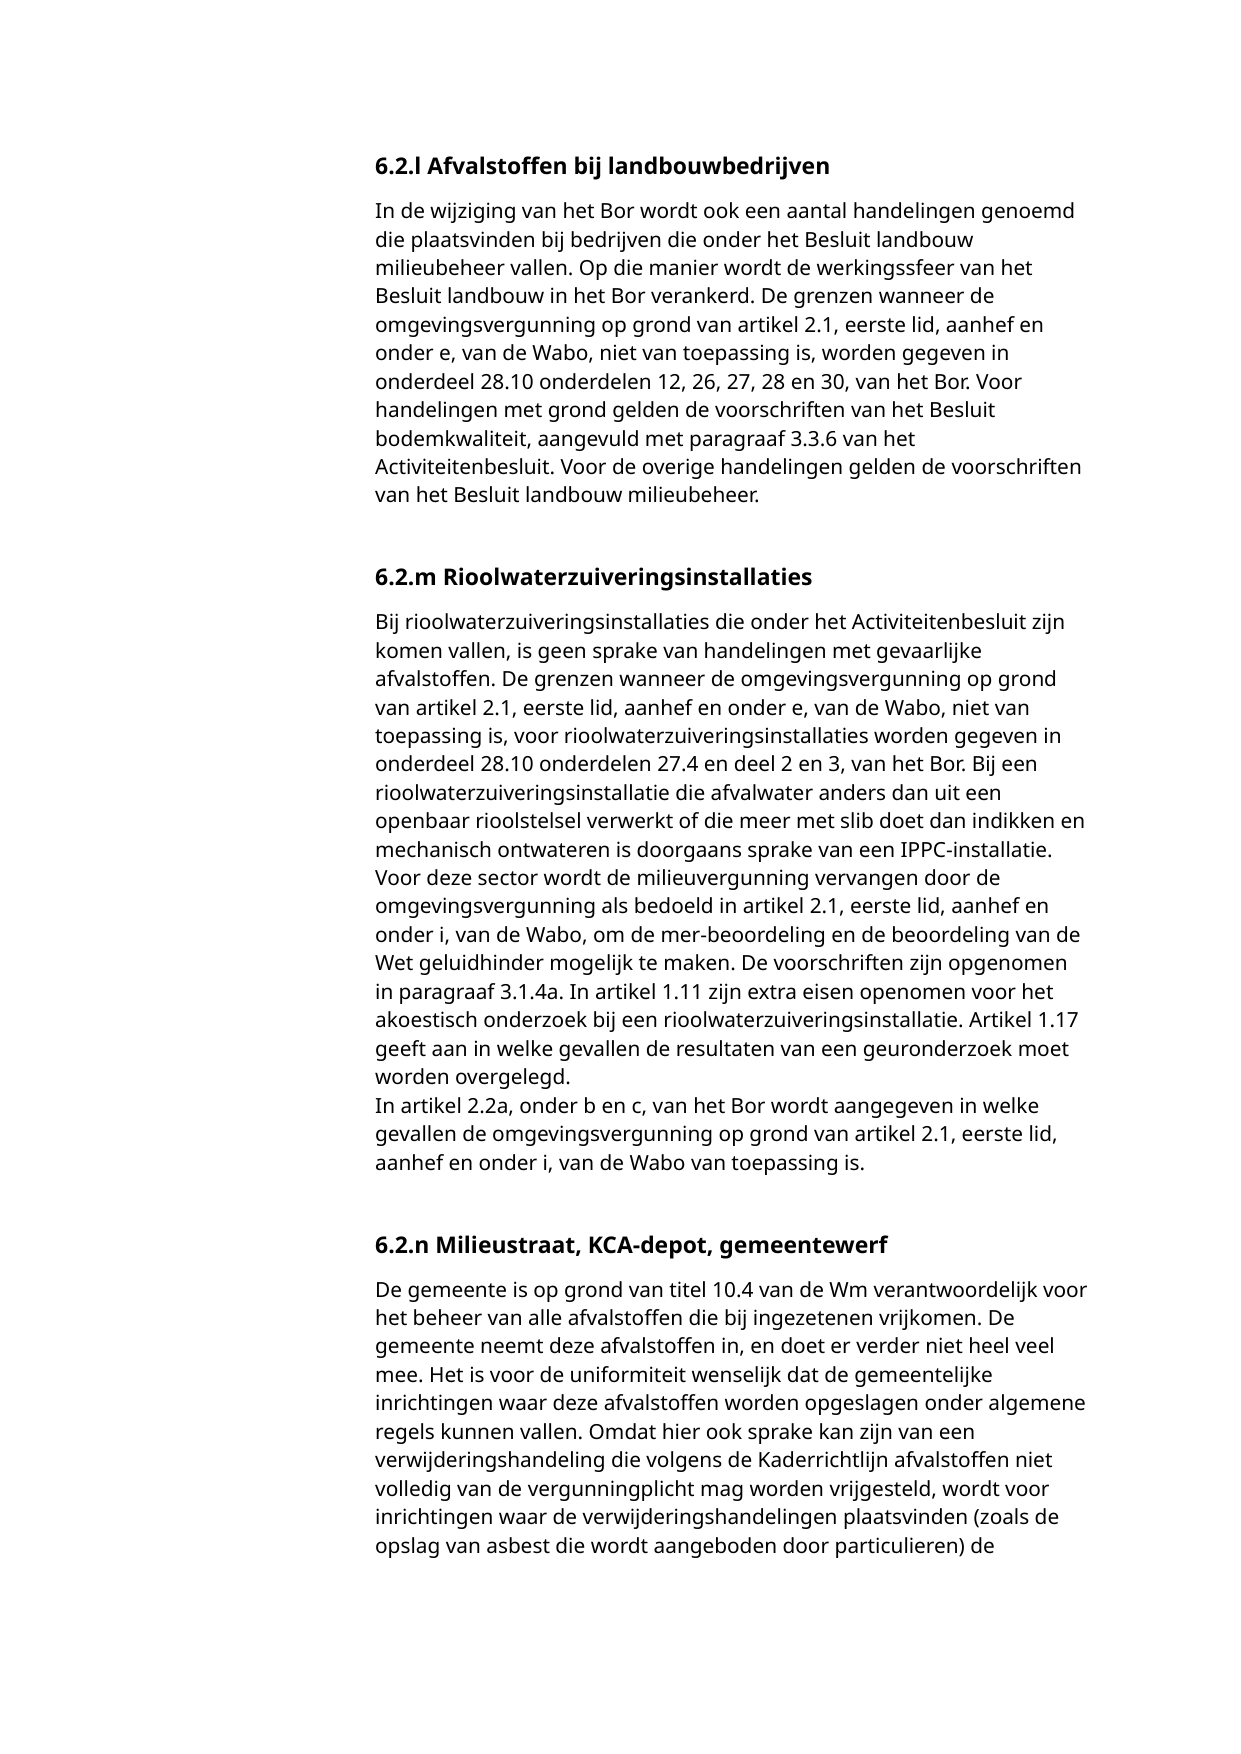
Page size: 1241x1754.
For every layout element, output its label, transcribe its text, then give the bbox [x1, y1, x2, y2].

subtitle 6.2.l Afvalstoffen bij landbouwbedrijven [375, 150, 1090, 181]
subtitle 6.2.n Milieustraat, KCA-depot, gemeentewerf [375, 1228, 1090, 1260]
text In de wijziging van het Bor wordt ook een aantal handelingen genoemd die plaatsvinden bij bedrijven die onder het Besluit landbouw milieubeheer vallen. Op die manier wordt de werkingssfeer van het Besluit landbouw in het Bor verankerd. De grenzen wanneer de omgevingsvergunning op grond van artikel 2.1, eerste lid, aanhef en onder e, van de Wabo, niet van toepassing is, worden gegeven in onderdeel 28.10 onderdelen 12, 26, 27, 28 en 30, van het Bor. Voor handelingen met grond gelden de voorschriften van het Besluit bodemkwaliteit, aangevuld met paragraaf 3.3.6 van het Activiteitenbesluit. Voor de overige handelingen gelden de voorschriften van het Besluit landbouw milieubeheer. [375, 196, 1090, 509]
subtitle 6.2.m Rioolwaterzuiveringsinstallaties [375, 561, 1090, 592]
text De gemeente is op grond van titel 10.4 van de Wm verantwoordelijk voor het beheer van alle afvalstoffen die bij ingezetenen vrijkomen. De gemeente neemt deze afvalstoffen in, en doet er verder niet heel veel mee. Het is voor de uniformiteit wenselijk dat de gemeentelijke inrichtingen waar deze afvalstoffen worden opgeslagen onder algemene regels kunnen vallen. Omdat hier ook sprake kan zijn van een verwijderingshandeling die volgens de Kaderrichtlijn afvalstoffen niet volledig van de vergunningplicht mag worden vrijgesteld, wordt voor inrichtingen waar de verwijderingshandelingen plaatsvinden (zoals de opslag van asbest die wordt aangeboden door particulieren) de [375, 1275, 1090, 1559]
text In artikel 2.2a, onder b en c, van het Bor wordt aangegeven in welke gevallen de omgevingsvergunning op grond van artikel 2.1, eerste lid, aanhef en onder i, van de Wabo van toepassing is. [375, 1091, 1090, 1176]
text Bij rioolwaterzuiveringsinstallaties die onder het Activiteitenbesluit zijn komen vallen, is geen sprake van handelingen met gevaarlijke afvalstoffen. De grenzen wanneer de omgevingsvergunning op grond van artikel 2.1, eerste lid, aanhef en onder e, van de Wabo, niet van toepassing is, voor rioolwaterzuiveringsinstallaties worden gegeven in onderdeel 28.10 onderdelen 27.4 en deel 2 en 3, van het Bor. Bij een rioolwaterzuiveringsinstallatie die afvalwater anders dan uit een openbaar rioolstelsel verwerkt of die meer met slib doet dan indikken en mechanisch ontwateren is doorgaans sprake van een IPPC-installatie. Voor deze sector wordt de milieuvergunning vervangen door de omgevingsvergunning als bedoeld in artikel 2.1, eerste lid, aanhef en onder i, van de Wabo, om de mer-beoordeling en de beoordeling van de Wet geluidhinder mogelijk te maken. De voorschriften zijn opgenomen in paragraaf 3.1.4a. In artikel 1.11 zijn extra eisen openomen voor het akoestisch onderzoek bij een rioolwaterzuiveringsinstallatie. Artikel 1.17 geeft aan in welke gevallen de resultaten van een geuronderzoek moet worden overgelegd. [375, 607, 1090, 1091]
